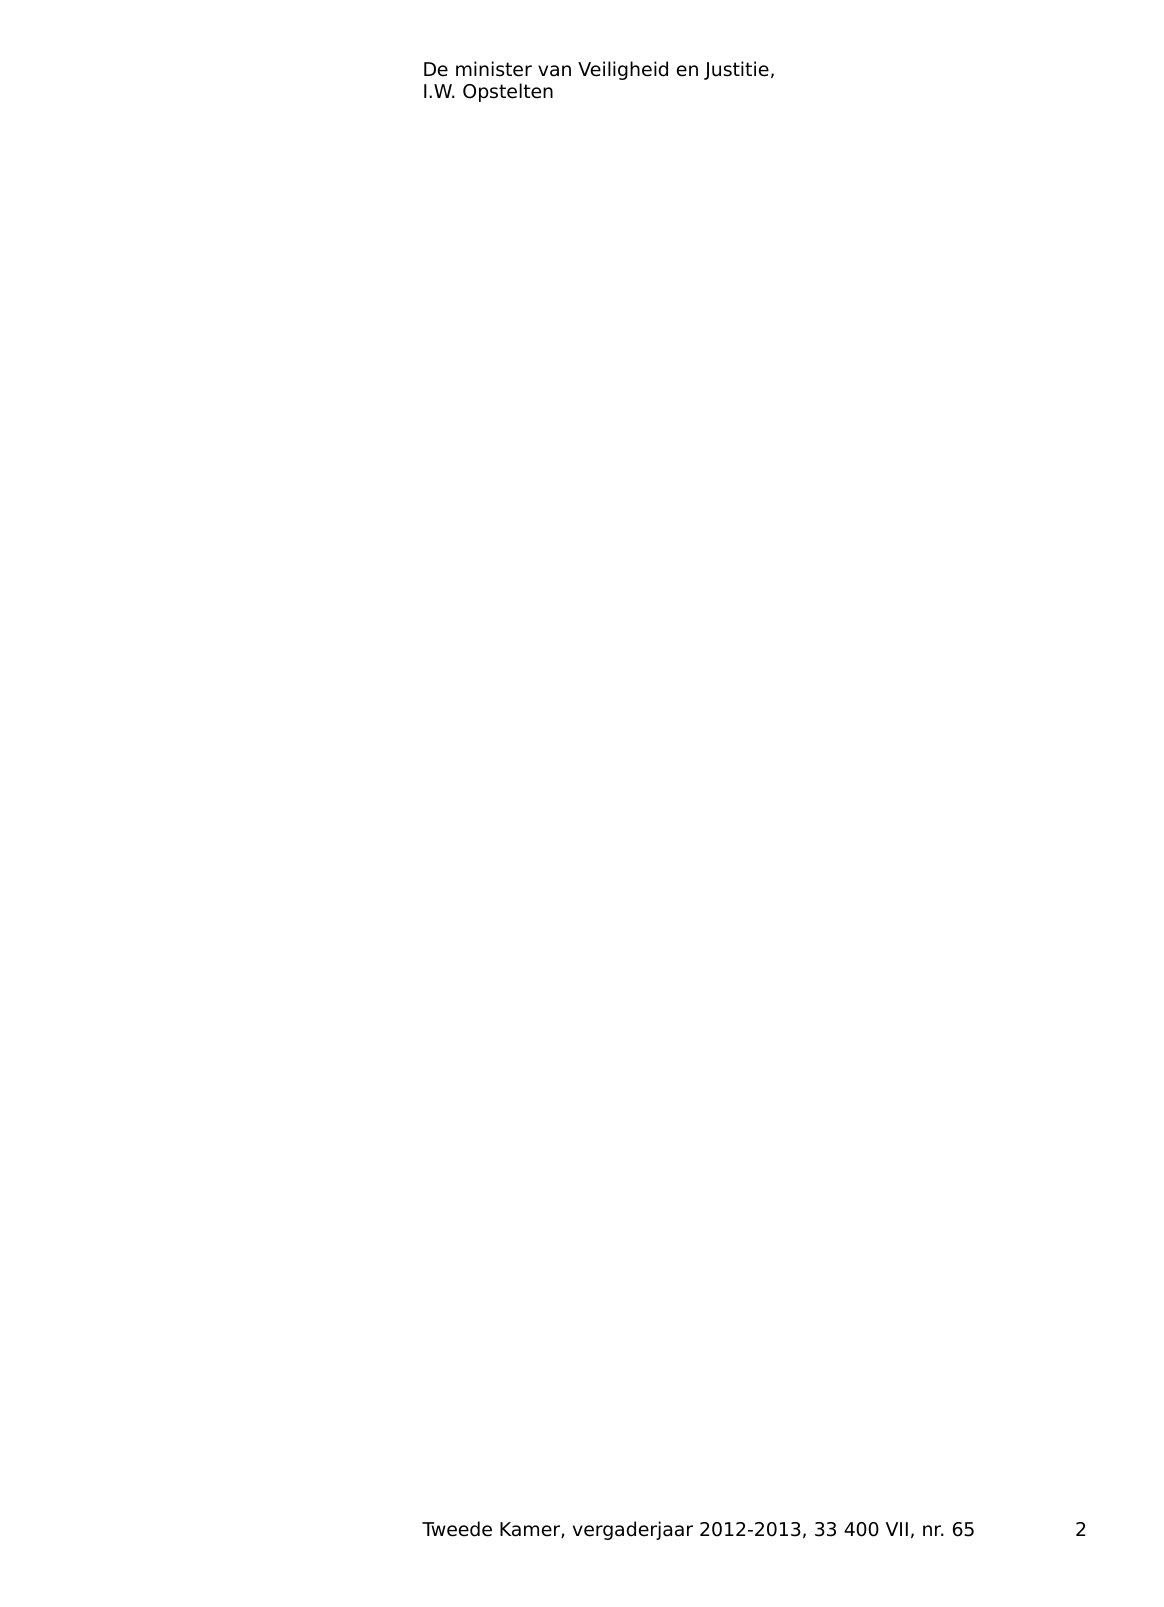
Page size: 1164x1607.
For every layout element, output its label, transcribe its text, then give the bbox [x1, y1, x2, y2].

text De minister van Veiligheid en Justitie, I.W. Opstelten [422, 59, 1087, 103]
